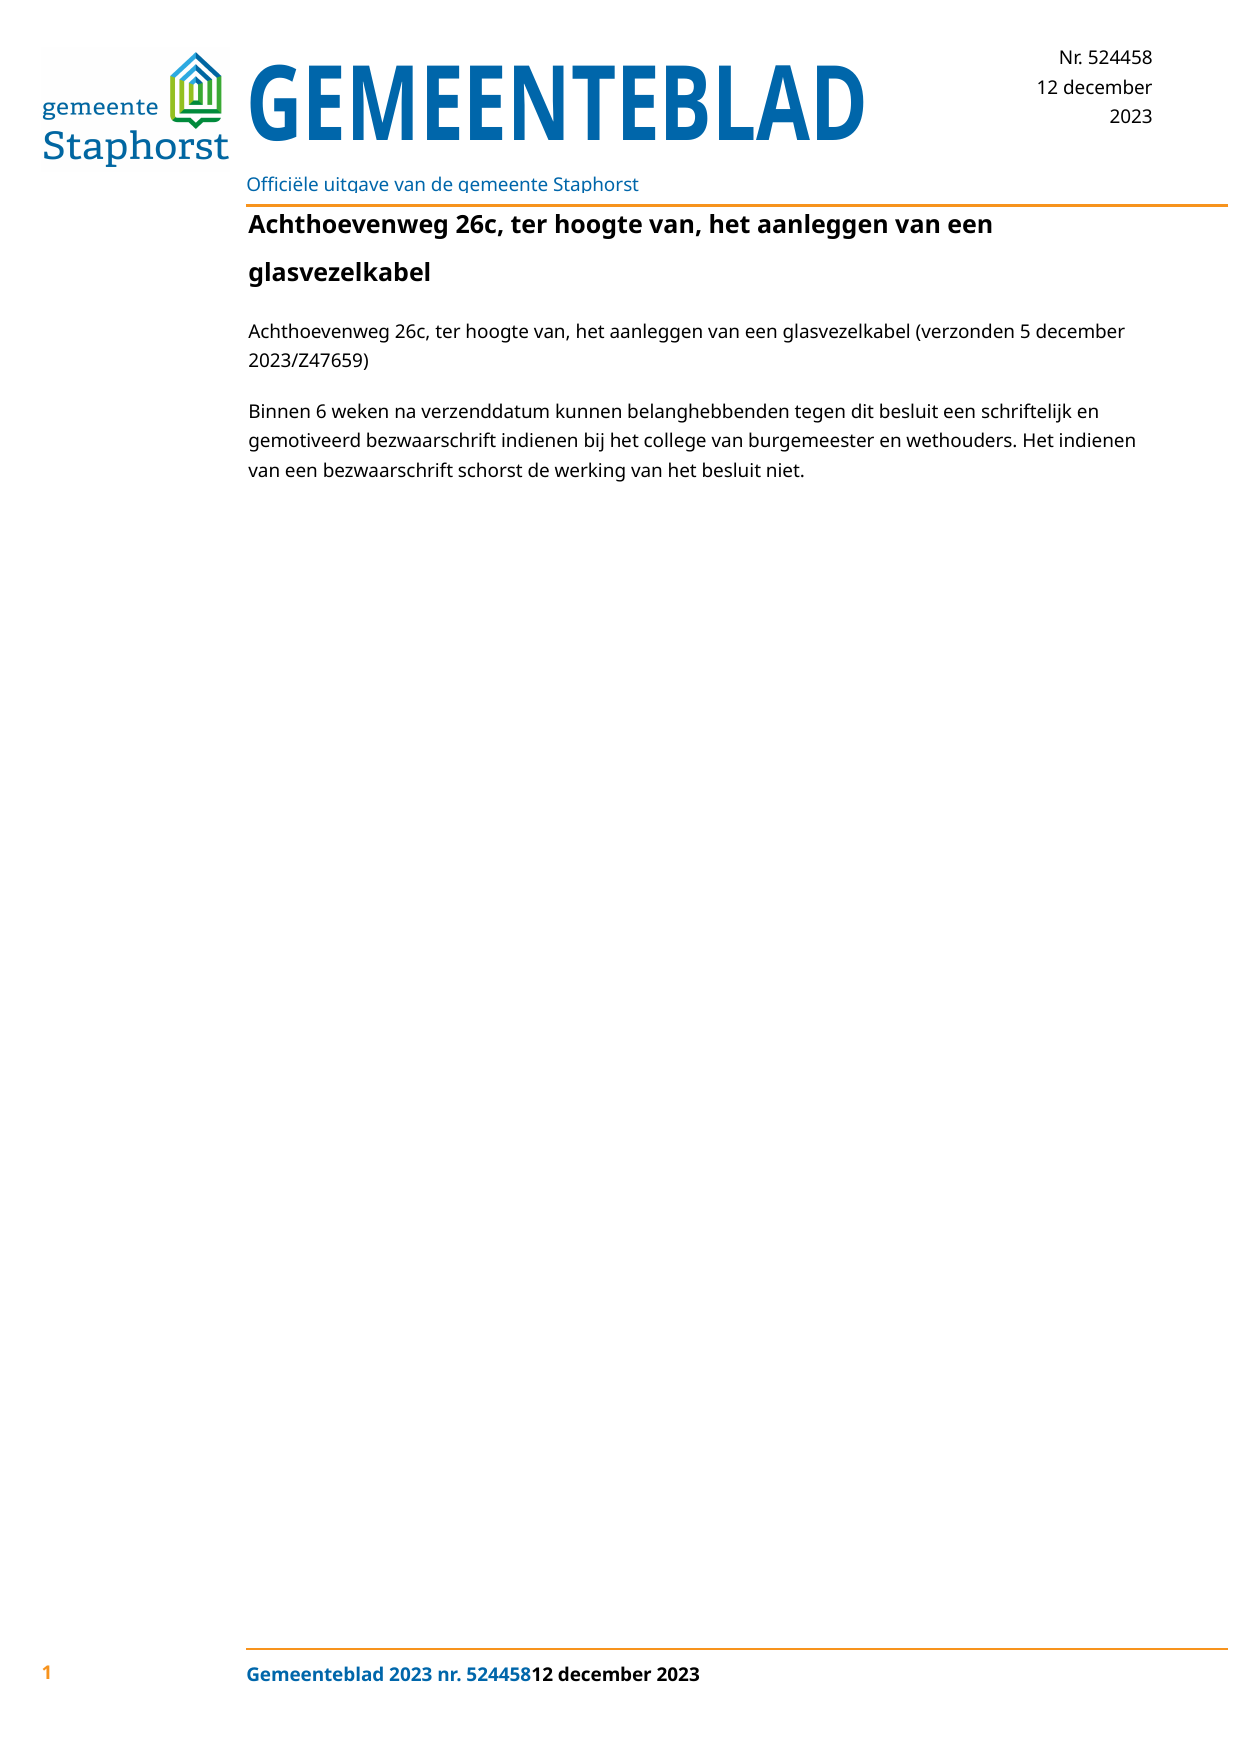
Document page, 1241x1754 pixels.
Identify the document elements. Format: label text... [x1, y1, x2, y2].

text Achthoevenweg 26c, ter hoogte van, het aanleggen van een glasvezelkabel (verzonden 5 december 2023/Z47659) [248, 318, 1152, 373]
text Achthoevenweg 26c, ter hoogte van, het aanleggen van een glasvezelkabel [248, 207, 1152, 288]
text Binnen 6 weken na verzenddatum kunnen belanghebbenden tegen dit besluit een schriftelijk en gemotiveerd bezwaarschrift indienen bij het college van burgemeester en wethouders. Het indienen van een bezwaarschrift schorst de werking van het besluit niet. [248, 398, 1152, 483]
picture [41, 47, 231, 172]
